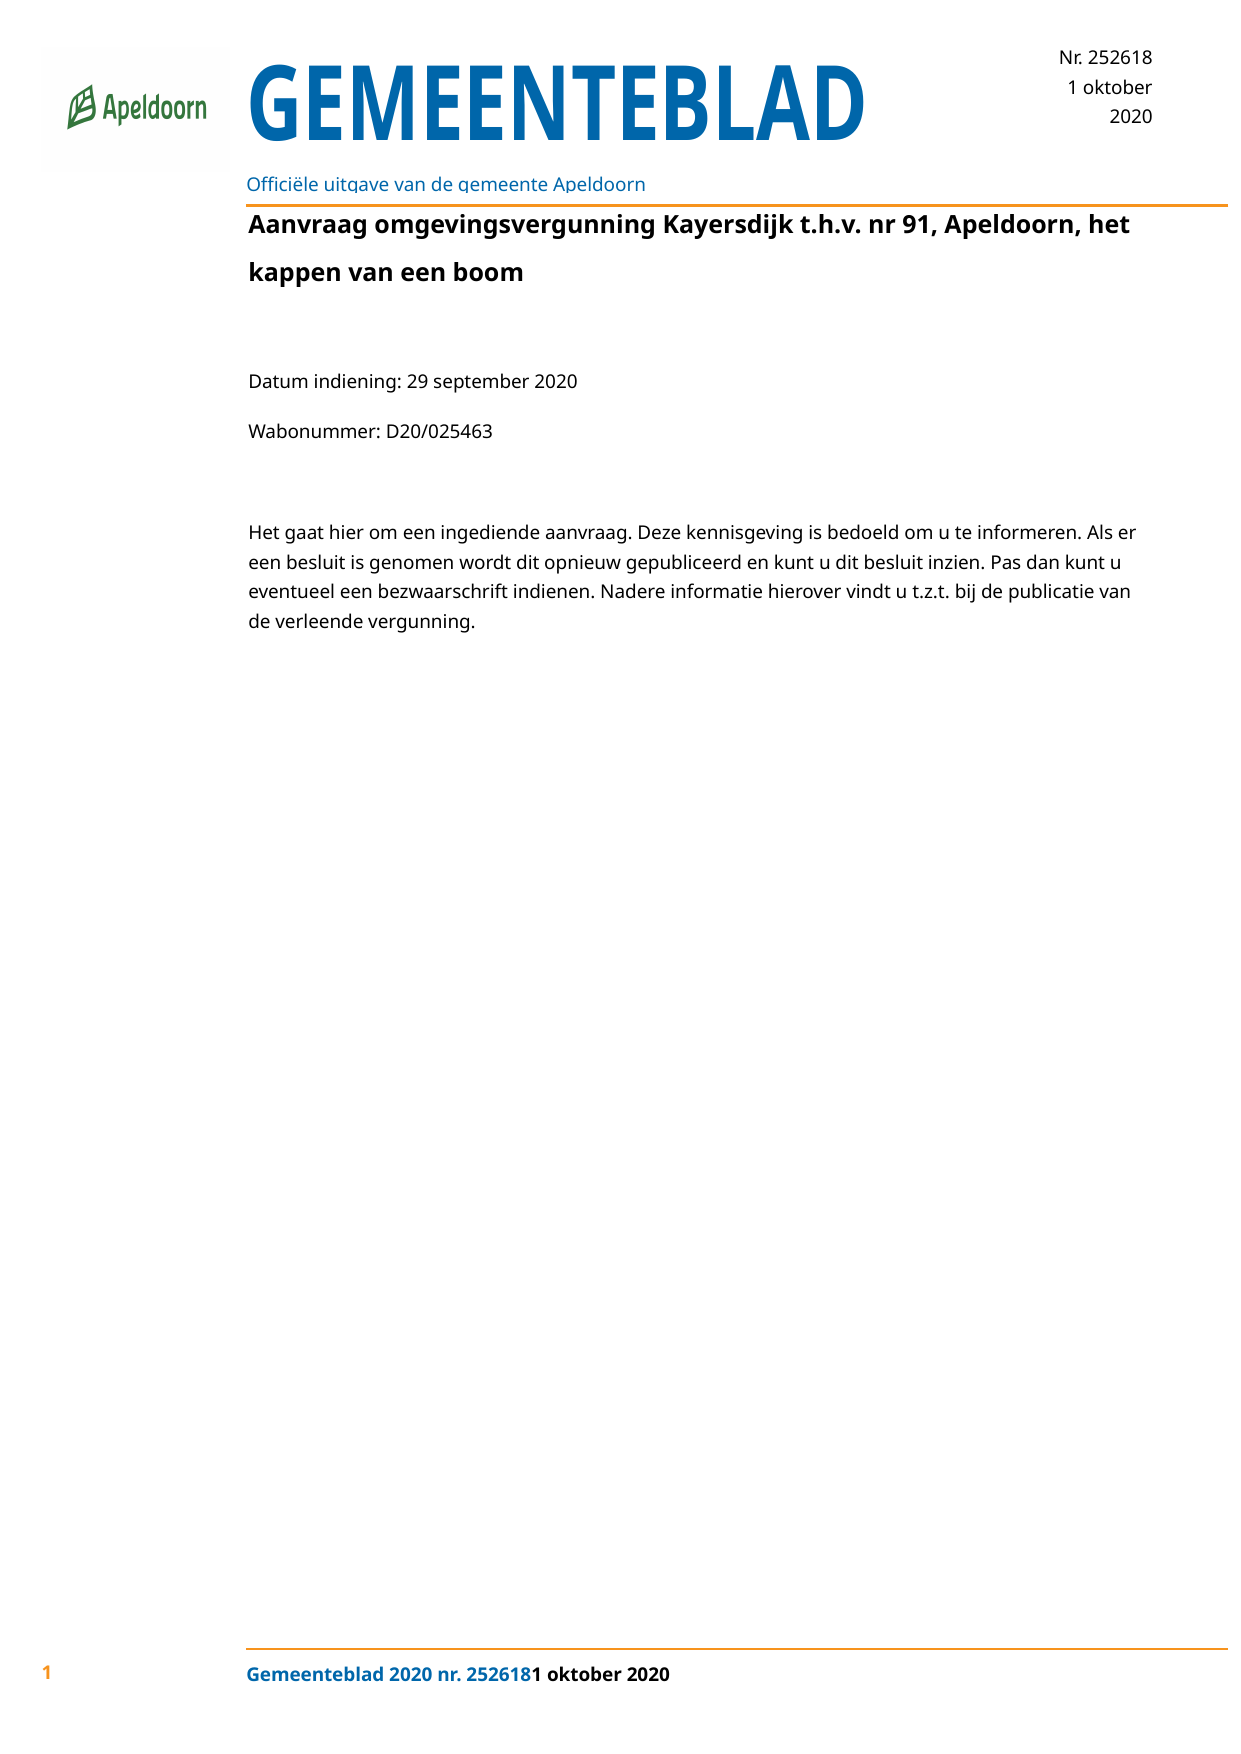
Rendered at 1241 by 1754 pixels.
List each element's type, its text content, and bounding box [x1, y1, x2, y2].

text Datum indiening: 29 september 2020 [248, 368, 1152, 394]
text Aanvraag omgevingsvergunning Kayersdijk t.h.v. nr 91, Apeldoorn, het kappen van een boom [248, 207, 1152, 288]
picture [41, 47, 231, 172]
text Wabonummer: D20/025463 [248, 419, 1152, 444]
text Het gaat hier om een ingediende aanvraag. Deze kennisgeving is bedoeld om u te informeren. Als er een besluit is genomen wordt dit opnieuw gepubliceerd en kunt u dit besluit inzien. Pas dan kunt u eventueel een bezwaarschrift indienen. Nadere informatie hierover vindt u t.z.t. bij de publicatie van de verleende vergunning. [248, 519, 1152, 634]
